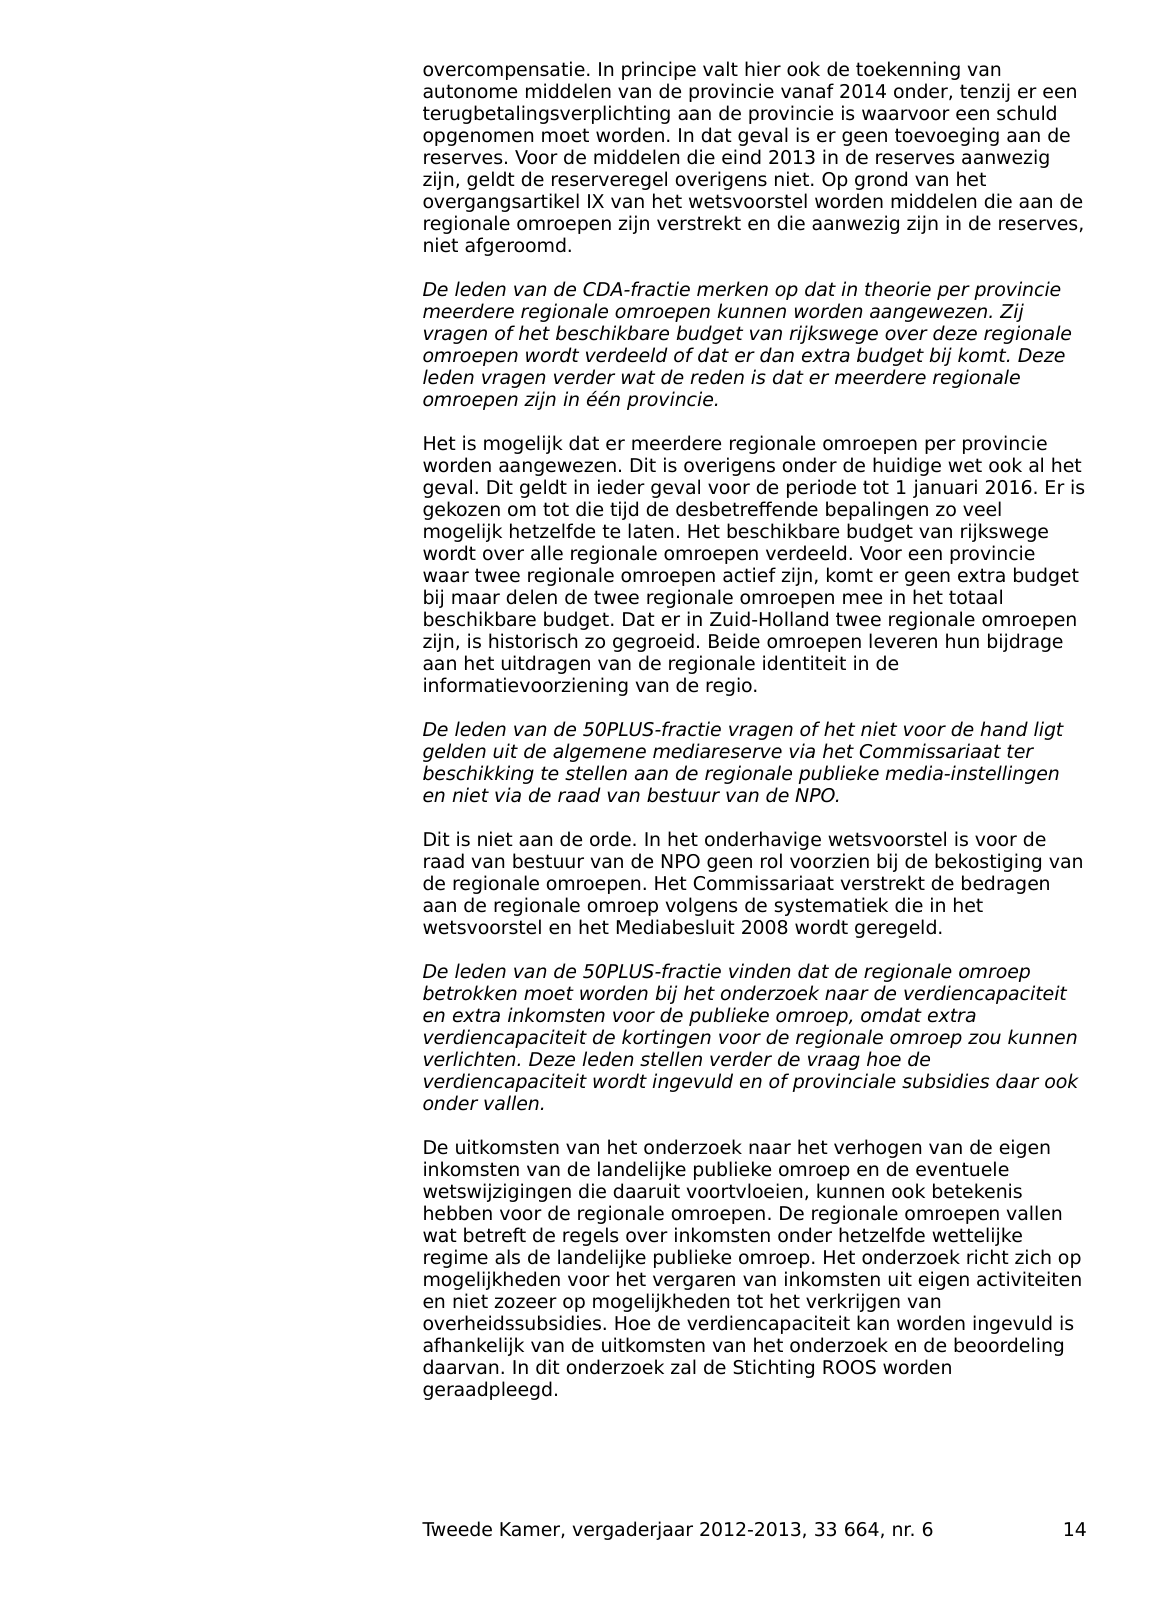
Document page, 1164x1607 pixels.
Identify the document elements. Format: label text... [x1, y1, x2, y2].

text De leden van de CDA-fractie merken op dat in theorie per provincie meerdere regionale omroepen kunnen worden aangewezen. Zij vragen of het beschikbare budget van rijkswege over deze regionale omroepen wordt verdeeld of dat er dan extra budget bij komt. Deze leden vragen verder wat de reden is dat er meerdere regionale omroepen zijn in één provincie. [422, 279, 1087, 411]
text De leden van de 50PLUS-fractie vinden dat de regionale omroep betrokken moet worden bij het onderzoek naar de verdiencapaciteit en extra inkomsten voor de publieke omroep, omdat extra verdiencapaciteit de kortingen voor de regionale omroep zou kunnen verlichten. Deze leden stellen verder de vraag hoe de verdiencapaciteit wordt ingevuld en of provinciale subsidies daar ook onder vallen. [422, 961, 1087, 1115]
text De leden van de 50PLUS-fractie vragen of het niet voor de hand ligt gelden uit de algemene mediareserve via het Commissariaat ter beschikking te stellen aan de regionale publieke media-instellingen en niet via de raad van bestuur van de NPO. [422, 719, 1087, 807]
text De uitkomsten van het onderzoek naar het verhogen van de eigen inkomsten van de landelijke publieke omroep en de eventuele wetswijzigingen die daaruit voortvloeien, kunnen ook betekenis hebben voor de regionale omroepen. De regionale omroepen vallen wat betreft de regels over inkomsten onder hetzelfde wettelijke regime als de landelijke publieke omroep. Het onderzoek richt zich op mogelijkheden voor het vergaren van inkomsten uit eigen activiteiten en niet zozeer op mogelijkheden tot het verkrijgen van overheidssubsidies. Hoe de verdiencapaciteit kan worden ingevuld is afhankelijk van de uitkomsten van het onderzoek en de beoordeling daarvan. In dit onderzoek zal de Stichting ROOS worden geraadpleegd. [422, 1137, 1087, 1401]
text overcompensatie. In principe valt hier ook de toekenning van autonome middelen van de provincie vanaf 2014 onder, tenzij er een terugbetalingsverplichting aan de provincie is waarvoor een schuld opgenomen moet worden. In dat geval is er geen toevoeging aan de reserves. Voor de middelen die eind 2013 in de reserves aanwezig zijn, geldt de reserveregel overigens niet. Op grond van het overgangsartikel IX van het wetsvoorstel worden middelen die aan de regionale omroepen zijn verstrekt en die aanwezig zijn in de reserves, niet afgeroomd. [422, 59, 1087, 257]
text Het is mogelijk dat er meerdere regionale omroepen per provincie worden aangewezen. Dit is overigens onder de huidige wet ook al het geval. Dit geldt in ieder geval voor de periode tot 1 januari 2016. Er is gekozen om tot die tijd de desbetreffende bepalingen zo veel mogelijk hetzelfde te laten. Het beschikbare budget van rijkswege wordt over alle regionale omroepen verdeeld. Voor een provincie waar twee regionale omroepen actief zijn, komt er geen extra budget bij maar delen de twee regionale omroepen mee in het totaal beschikbare budget. Dat er in Zuid-Holland twee regionale omroepen zijn, is historisch zo gegroeid. Beide omroepen leveren hun bijdrage aan het uitdragen van de regionale identiteit in de informatievoorziening van de regio. [422, 433, 1087, 697]
text Dit is niet aan de orde. In het onderhavige wetsvoorstel is voor de raad van bestuur van de NPO geen rol voorzien bij de bekostiging van de regionale omroepen. Het Commissariaat verstrekt de bedragen aan de regionale omroep volgens de systematiek die in het wetsvoorstel en het Mediabesluit 2008 wordt geregeld. [422, 829, 1087, 939]
